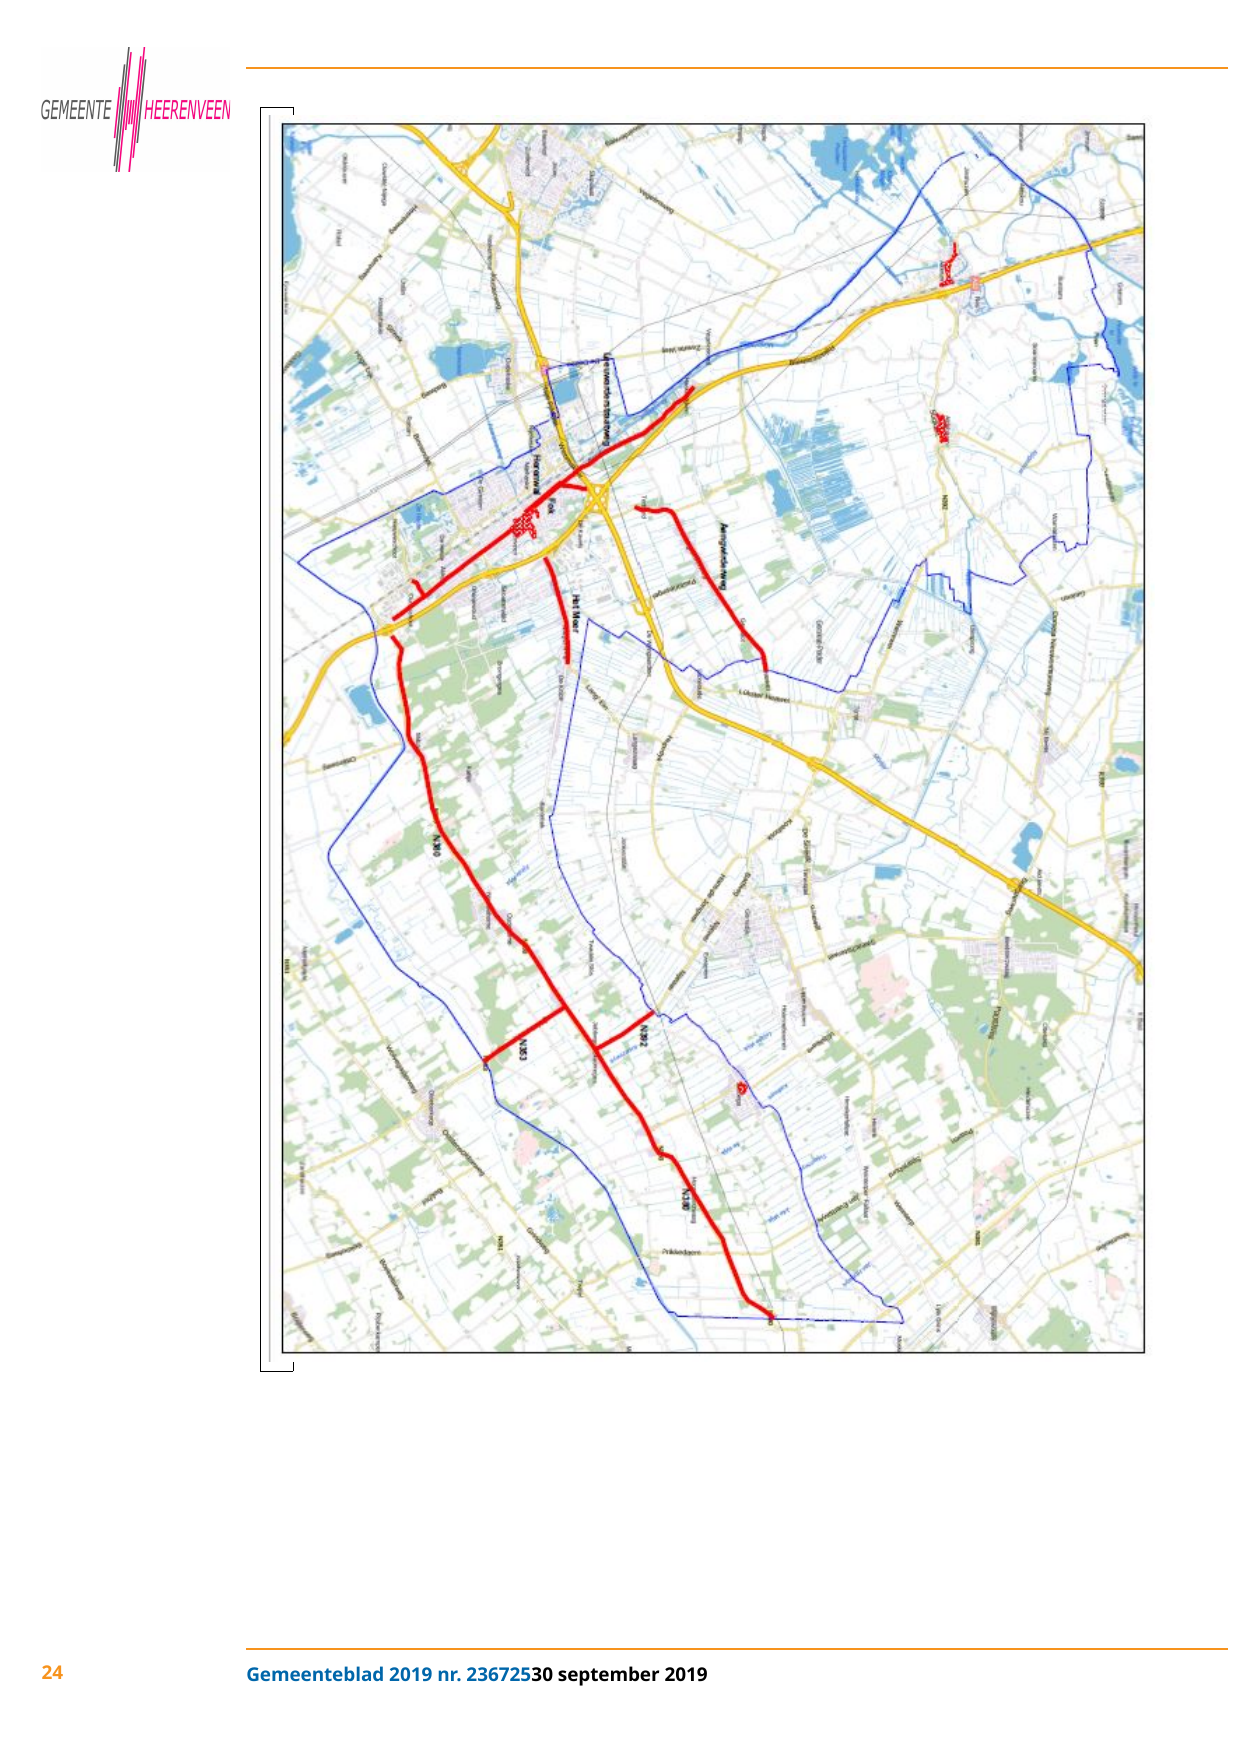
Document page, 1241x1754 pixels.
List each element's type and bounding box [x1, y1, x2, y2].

picture [268, 115, 1155, 1362]
picture [41, 47, 231, 172]
